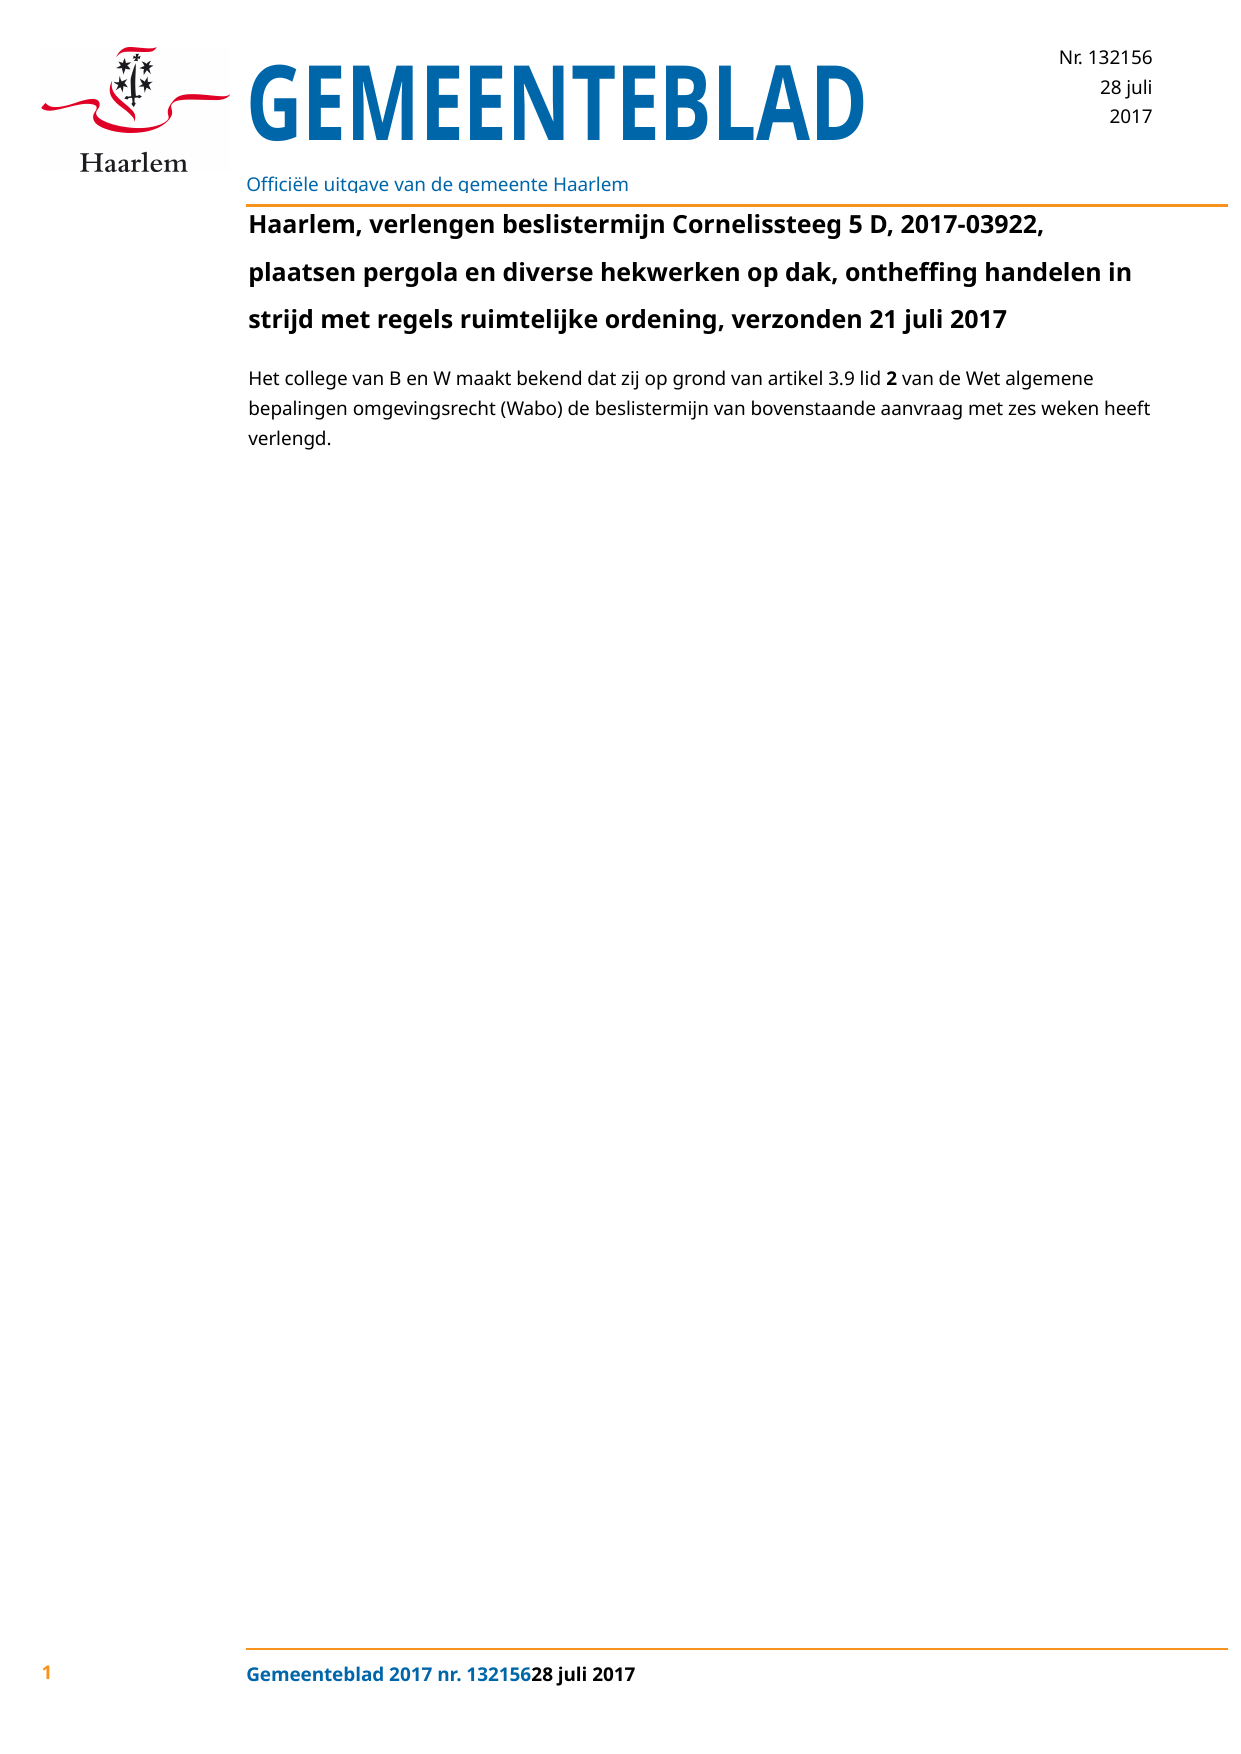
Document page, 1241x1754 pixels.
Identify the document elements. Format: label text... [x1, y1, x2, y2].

text Haarlem, verlengen beslistermijn Cornelissteeg 5 D, 2017-03922, plaatsen pergola en diverse hekwerken op dak, ontheffing handelen in strijd met regels ruimtelijke ordening, verzonden 21 juli 2017 [248, 207, 1152, 336]
text Het college van B en W maakt bekend dat zij op grond van artikel 3.9 lid 2 van de Wet algemene bepalingen omgevingsrecht (Wabo) de beslistermijn van bovenstaande aanvraag met zes weken heeft verlengd. [248, 366, 1152, 450]
picture [41, 47, 231, 172]
